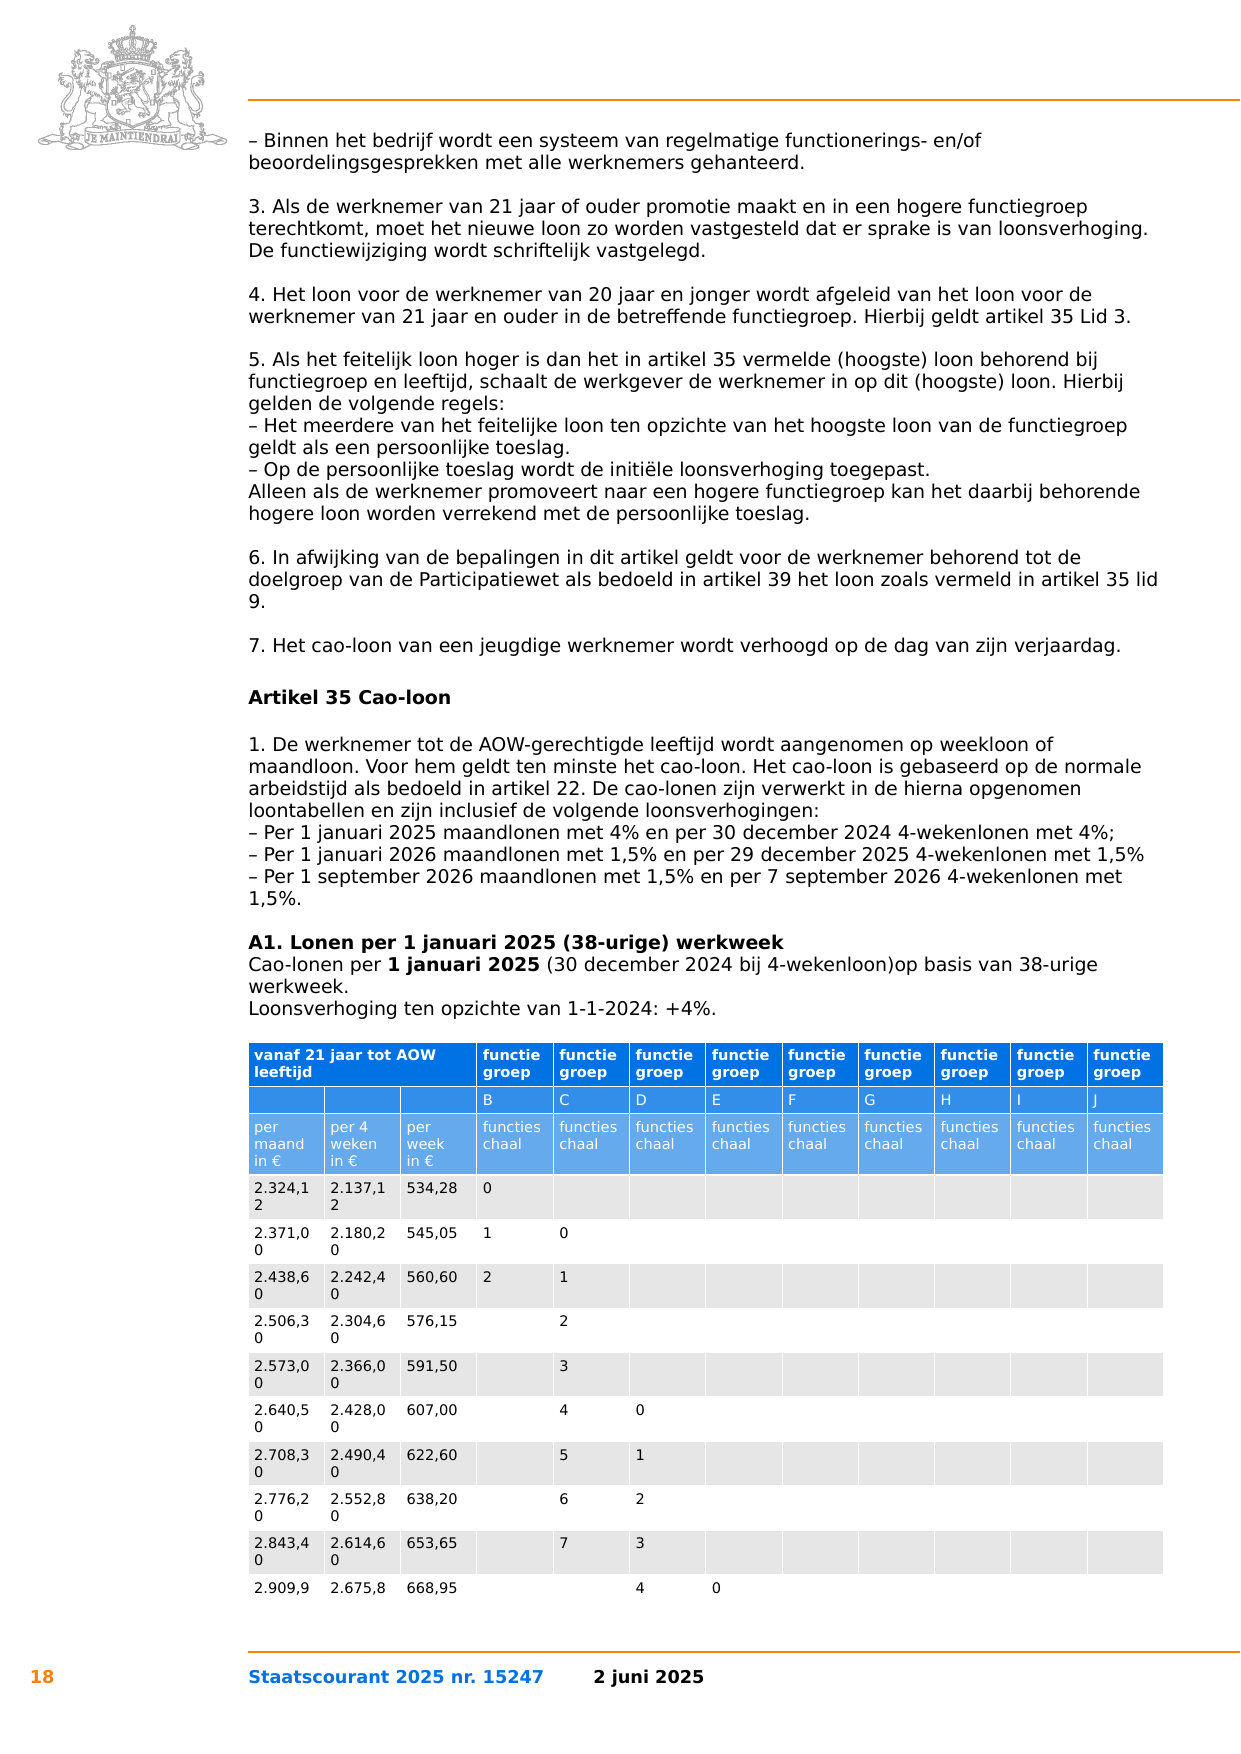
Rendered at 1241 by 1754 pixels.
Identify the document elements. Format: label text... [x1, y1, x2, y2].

table_cell [477, 1309, 553, 1352]
table_cell 2 [477, 1264, 553, 1308]
table_cell [706, 1353, 782, 1396]
table_cell [1011, 1176, 1087, 1219]
table_cell B [477, 1087, 553, 1113]
table_cell [706, 1309, 782, 1352]
table_cell [783, 1353, 858, 1396]
text 3. Als de werknemer van 21 jaar of ouder promotie maakt en in een hogere functiegroep terechtkomt, moet het nieuwe loon zo worden vastgesteld dat er sprake is van loonsverhoging. [248, 196, 1163, 240]
table_cell [783, 1531, 858, 1574]
table_cell 2.324,12 [249, 1176, 324, 1219]
table_cell [859, 1176, 934, 1219]
table_cell 2.614,60 [325, 1531, 400, 1574]
table_cell D [630, 1087, 705, 1113]
table_cell 2.552,80 [325, 1486, 400, 1529]
table_cell 2.137,12 [325, 1176, 400, 1219]
table_cell [935, 1398, 1010, 1441]
table_cell 6 [554, 1486, 629, 1529]
table_cell [325, 1087, 400, 1113]
table_cell 576,15 [401, 1309, 476, 1352]
table_cell 1 [477, 1220, 553, 1263]
table_header functiegroep [706, 1043, 782, 1086]
table_cell [935, 1176, 1010, 1219]
table_header functiegroep [1011, 1043, 1087, 1086]
table_header vanaf 21 jaar tot AOW leeftijd [249, 1043, 476, 1086]
text Loonsverhoging ten opzichte van 1-1-2024: +4%. [248, 997, 1163, 1019]
table_cell [1088, 1398, 1163, 1441]
table_cell [1011, 1442, 1087, 1485]
table_cell [1011, 1575, 1087, 1601]
table_cell 2.776,20 [249, 1486, 324, 1529]
table_cell per 4 weken in € [325, 1114, 400, 1174]
table_cell [935, 1264, 1010, 1308]
table_cell 2.506,30 [249, 1309, 324, 1352]
table_cell H [935, 1087, 1010, 1113]
table_cell [1088, 1309, 1163, 1352]
table_cell [1088, 1442, 1163, 1485]
table_cell [1088, 1176, 1163, 1219]
table_cell 0 [554, 1220, 629, 1263]
table_cell [859, 1442, 934, 1485]
table_cell [935, 1220, 1010, 1263]
table_cell [477, 1486, 553, 1529]
table_cell [859, 1486, 934, 1529]
table_cell [1011, 1486, 1087, 1529]
table_cell 4 [630, 1575, 705, 1601]
table_cell 3 [630, 1531, 705, 1574]
table_cell [783, 1220, 858, 1263]
table_cell [935, 1531, 1010, 1574]
table_header functiegroep [630, 1043, 705, 1086]
text – Per 1 januari 2026 maandlonen met 1,5% en per 29 december 2025 4-wekenlonen met 1,5% [248, 844, 1163, 866]
table_cell [935, 1486, 1010, 1529]
subtitle A1. Lonen per 1 januari 2025 (38-urige) werkweek [248, 932, 1163, 953]
table_cell 2.304,60 [325, 1309, 400, 1352]
table_cell 4 [554, 1398, 629, 1441]
table_cell [706, 1442, 782, 1485]
table_cell [1011, 1264, 1087, 1308]
table_cell 2.490,40 [325, 1442, 400, 1485]
table_cell [1088, 1264, 1163, 1308]
table_cell [783, 1486, 858, 1529]
text – Op de persoonlijke toeslag wordt de initiële loonsverhoging toegepast. [248, 459, 1163, 481]
table_cell 5 [554, 1442, 629, 1485]
table_cell 2.573,00 [249, 1353, 324, 1396]
table_cell 1 [554, 1264, 629, 1308]
table_cell [859, 1575, 934, 1601]
table_cell [554, 1176, 629, 1219]
table_cell [477, 1531, 553, 1574]
table_cell 653,65 [401, 1531, 476, 1574]
table_cell 2.180,20 [325, 1220, 400, 1263]
table_cell [1011, 1531, 1087, 1574]
table_cell [249, 1087, 324, 1113]
table_cell 3 [554, 1353, 629, 1396]
table_cell [630, 1176, 705, 1219]
table_cell [706, 1264, 782, 1308]
table_cell [477, 1575, 553, 1601]
table_cell [783, 1575, 858, 1601]
table_cell 2.909,9 [249, 1575, 324, 1601]
table_cell 545,05 [401, 1220, 476, 1263]
table_cell [477, 1353, 553, 1396]
table_cell functieschaal [935, 1114, 1010, 1174]
text 6. In afwijking van de bepalingen in dit artikel geldt voor de werknemer behorend tot de doelgroep van de Participatiewet als bedoeld in artikel 39 het loon zoals vermeld in artikel 35 lid 9. [248, 547, 1163, 613]
table_cell 0 [630, 1398, 705, 1441]
table_cell 534,28 [401, 1176, 476, 1219]
table_header functiegroep [935, 1043, 1010, 1086]
table_cell 668,95 [401, 1575, 476, 1601]
table_cell 2.366,00 [325, 1353, 400, 1396]
table_cell 2.675,8 [325, 1575, 400, 1601]
table_cell [1011, 1220, 1087, 1263]
table_cell E [706, 1087, 782, 1113]
table_cell I [1011, 1087, 1087, 1113]
table_cell [859, 1398, 934, 1441]
table_cell per maand in € [249, 1114, 324, 1174]
table_cell [783, 1442, 858, 1485]
table_cell functieschaal [630, 1114, 705, 1174]
table_cell [1011, 1309, 1087, 1352]
subtitle Artikel 35 Cao-loon [248, 687, 1163, 709]
table_cell functieschaal [1011, 1114, 1087, 1174]
table_cell 2.242,40 [325, 1264, 400, 1308]
table_cell [935, 1309, 1010, 1352]
picture [38, 25, 227, 150]
table_cell functieschaal [783, 1114, 858, 1174]
table_cell 2 [554, 1309, 629, 1352]
table_header functiegroep [1088, 1043, 1163, 1086]
table_cell 638,20 [401, 1486, 476, 1529]
table_cell 2.428,00 [325, 1398, 400, 1441]
table_cell 2.843,40 [249, 1531, 324, 1574]
table_cell [401, 1087, 476, 1113]
table_cell [1011, 1353, 1087, 1396]
table_cell [477, 1442, 553, 1485]
table_cell [935, 1353, 1010, 1396]
table_cell [630, 1264, 705, 1308]
table_cell C [554, 1087, 629, 1113]
text – Binnen het bedrijf wordt een systeem van regelmatige functionerings- en/of beoordelingsgesprekken met alle werknemers gehanteerd. [248, 130, 1163, 174]
table_cell [706, 1531, 782, 1574]
table_cell 591,50 [401, 1353, 476, 1396]
table_cell 0 [477, 1176, 553, 1219]
table_cell 2.708,30 [249, 1442, 324, 1485]
table_cell 2.438,60 [249, 1264, 324, 1308]
table_cell [1088, 1220, 1163, 1263]
table_cell functieschaal [706, 1114, 782, 1174]
table_cell [859, 1220, 934, 1263]
table_cell [1088, 1575, 1163, 1601]
text 1. De werknemer tot de AOW-gerechtigde leeftijd wordt aangenomen op weekloon of maandloon. Voor hem geldt ten minste het cao-loon. Het cao-loon is gebaseerd op de normale arbeidstijd als bedoeld in artikel 22. De cao-lonen zijn verwerkt in de hierna opgenomen loontabellen en zijn inclusief de volgende loonsverhogingen: [248, 734, 1163, 822]
text De functiewijziging wordt schriftelijk vastgelegd. [248, 240, 1163, 262]
text Cao-lonen per 1 januari 2025 (30 december 2024 bij 4-wekenloon)op basis van 38-urige werkweek. [248, 953, 1163, 997]
text – Per 1 september 2026 maandlonen met 1,5% en per 7 september 2026 4-wekenlonen met 1,5%. [248, 866, 1163, 910]
table_cell 560,60 [401, 1264, 476, 1308]
table_cell J [1088, 1087, 1163, 1113]
text Alleen als de werknemer promoveert naar een hogere functiegroep kan het daarbij behorende hogere loon worden verrekend met de persoonlijke toeslag. [248, 481, 1163, 525]
table_cell [477, 1398, 553, 1441]
table_cell 2.371,00 [249, 1220, 324, 1263]
table_cell [1011, 1398, 1087, 1441]
table_cell 2.640,50 [249, 1398, 324, 1441]
table_cell functieschaal [1088, 1114, 1163, 1174]
table_cell [935, 1442, 1010, 1485]
table_cell 622,60 [401, 1442, 476, 1485]
table_cell [706, 1176, 782, 1219]
table_cell [630, 1309, 705, 1352]
table_cell 2 [630, 1486, 705, 1529]
table_cell [783, 1309, 858, 1352]
table_cell functieschaal [477, 1114, 553, 1174]
text 5. Als het feitelijk loon hoger is dan het in artikel 35 vermelde (hoogste) loon behorend bij functiegroep en leeftijd, schaalt de werkgever de werknemer in op dit (hoogste) loon. Hierbij gelden de volgende regels: [248, 349, 1163, 415]
table_cell [783, 1398, 858, 1441]
table_header functiegroep [783, 1043, 858, 1086]
table_cell per week in € [401, 1114, 476, 1174]
table_cell 0 [706, 1575, 782, 1601]
table_cell [1088, 1486, 1163, 1529]
table_cell [783, 1176, 858, 1219]
table_header functiegroep [554, 1043, 629, 1086]
table_cell functieschaal [554, 1114, 629, 1174]
table_cell [859, 1531, 934, 1574]
text 4. Het loon voor de werknemer van 20 jaar en jonger wordt afgeleid van het loon voor de werknemer van 21 jaar en ouder in de betreffende functiegroep. Hierbij geldt artikel 35 Lid 3. [248, 283, 1163, 327]
table_cell [554, 1575, 629, 1601]
table_cell [1088, 1353, 1163, 1396]
table_cell [935, 1575, 1010, 1601]
table_cell [859, 1309, 934, 1352]
table_cell [1088, 1531, 1163, 1574]
table_header functiegroep [477, 1043, 553, 1086]
table_cell [859, 1353, 934, 1396]
table_cell [706, 1220, 782, 1263]
table_cell 1 [630, 1442, 705, 1485]
text 7. Het cao-loon van een jeugdige werknemer wordt verhoogd op de dag van zijn verjaardag. [248, 635, 1163, 657]
text – Het meerdere van het feitelijke loon ten opzichte van het hoogste loon van de functiegroep geldt als een persoonlijke toeslag. [248, 415, 1163, 459]
table_cell F [783, 1087, 858, 1113]
table_cell [630, 1220, 705, 1263]
table_cell [783, 1264, 858, 1308]
table_cell functieschaal [859, 1114, 934, 1174]
table_header functiegroep [859, 1043, 934, 1086]
table_cell [630, 1353, 705, 1396]
table_cell 607,00 [401, 1398, 476, 1441]
text – Per 1 januari 2025 maandlonen met 4% en per 30 december 2024 4-wekenlonen met 4%; [248, 822, 1163, 844]
table_cell [859, 1264, 934, 1308]
table_cell G [859, 1087, 934, 1113]
table_cell [706, 1398, 782, 1441]
table_cell 7 [554, 1531, 629, 1574]
table_cell [706, 1486, 782, 1529]
